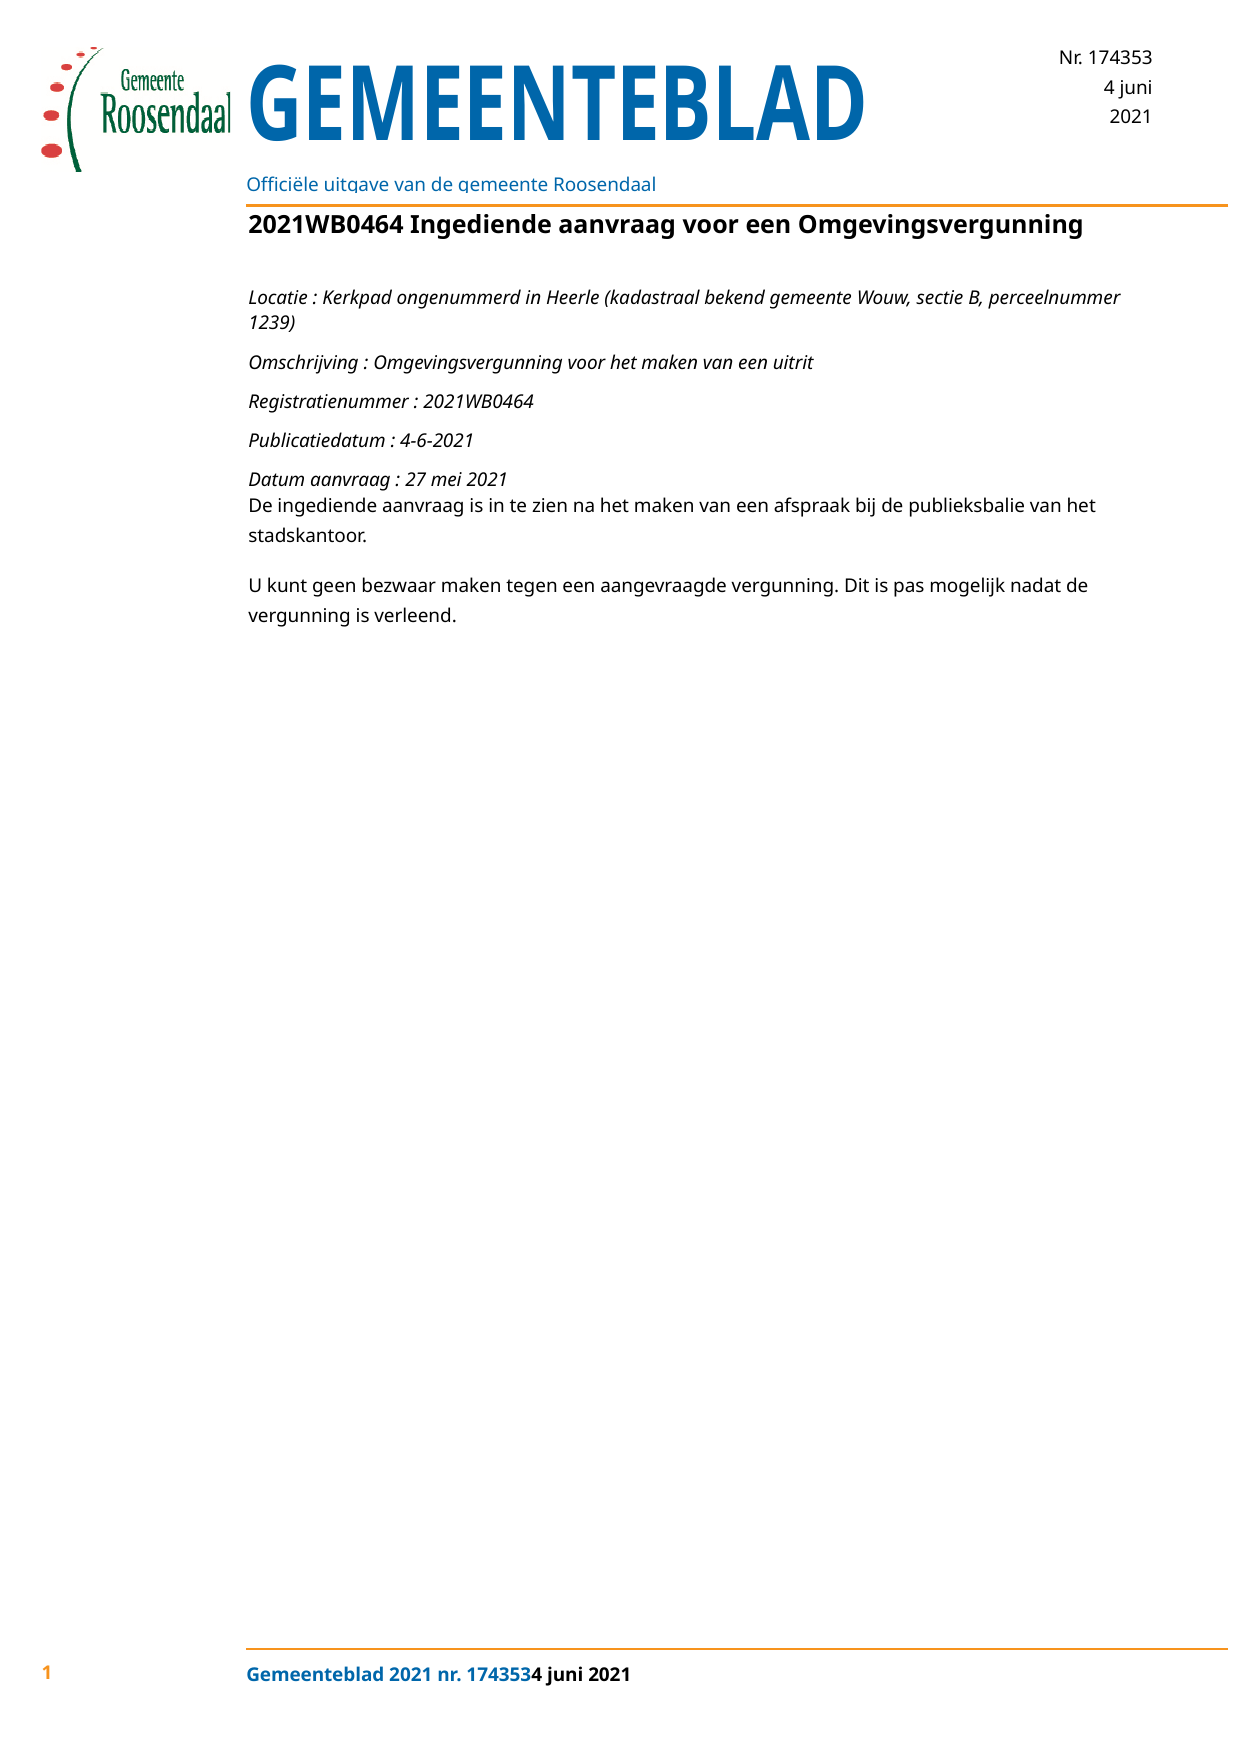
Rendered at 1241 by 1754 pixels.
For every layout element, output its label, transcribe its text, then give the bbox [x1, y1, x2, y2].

text Datum aanvraag : 27 mei 2021 [248, 467, 1152, 492]
text U kunt geen bezwaar maken tegen een aangevraagde vergunning. Dit is pas mogelijk nadat de vergunning is verleend. [248, 572, 1152, 628]
text Publicatiedatum : 4-6-2021 [248, 427, 1152, 453]
picture [41, 47, 231, 172]
text Locatie : Kerkpad ongenummerd in Heerle (kadastraal bekend gemeente Wouw, sectie B, perceelnummer 1239) [248, 284, 1152, 335]
text De ingediende aanvraag is in te zien na het maken van een afspraak bij de publieksbalie van het stadskantoor. [248, 492, 1152, 548]
text Omschrijving : Omgevingsvergunning voor het maken van een uitrit [248, 349, 1152, 374]
text Registratienummer : 2021WB0464 [248, 388, 1152, 414]
text 2021WB0464 Ingediende aanvraag voor een Omgevingsvergunning [248, 207, 1152, 241]
